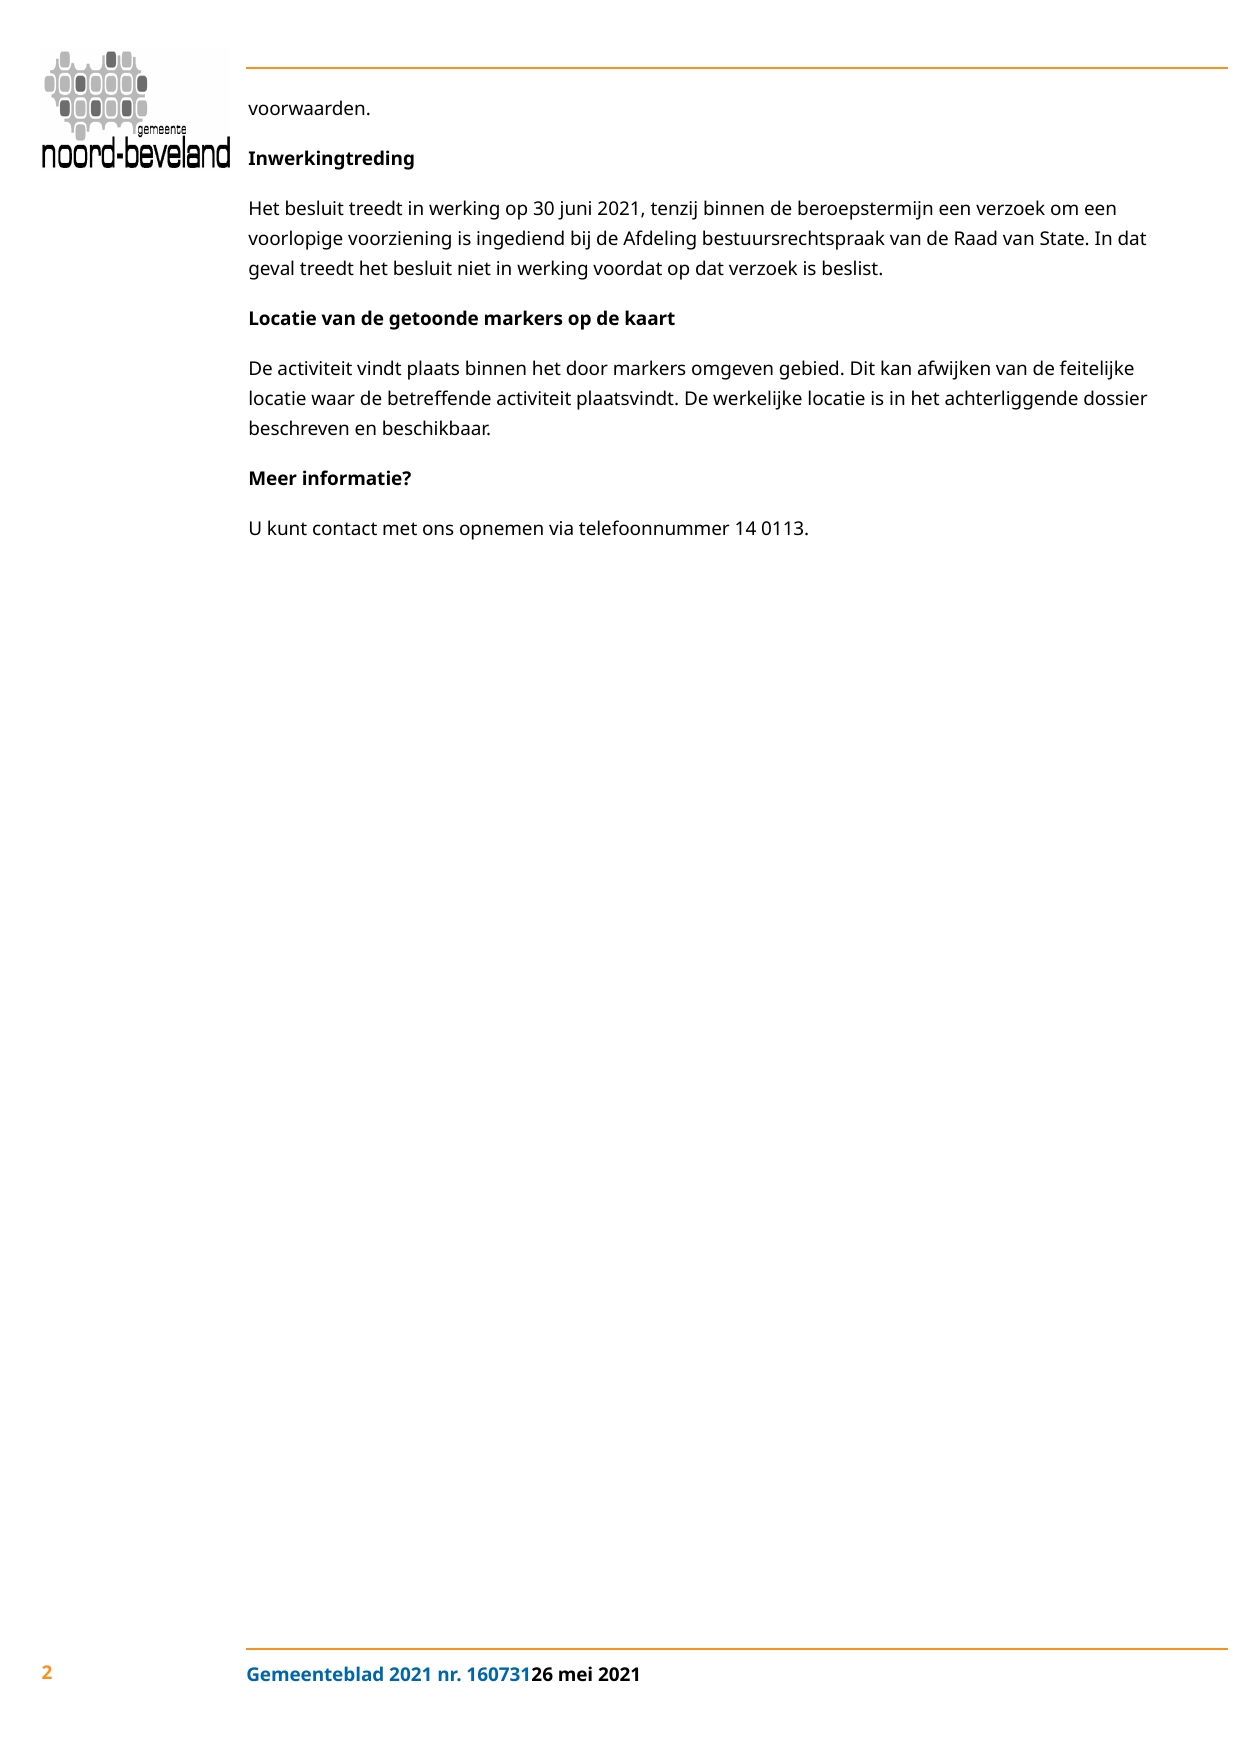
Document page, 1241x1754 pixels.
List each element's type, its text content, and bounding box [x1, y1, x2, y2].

text Locatie van de getoonde markers op de kaart [248, 305, 1152, 331]
text Meer informatie? [248, 465, 1152, 491]
text voorwaarden. [248, 95, 1152, 121]
text Inwerkingtreding [248, 145, 1152, 171]
picture [41, 47, 231, 172]
text Het besluit treedt in werking op 30 juni 2021, tenzij binnen de beroepstermijn een verzoek om een voorlopige voorziening is ingediend bij de Afdeling bestuursrechtspraak van de Raad van State. In dat geval treedt het besluit niet in werking voordat op dat verzoek is beslist. [248, 196, 1152, 281]
text U kunt contact met ons opnemen via telefoonnummer 14 0113. [248, 516, 1152, 541]
text De activiteit vindt plaats binnen het door markers omgeven gebied. Dit kan afwijken van de feitelijke locatie waar de betreffende activiteit plaatsvindt. De werkelijke locatie is in het achterliggende dossier beschreven en beschikbaar. [248, 356, 1152, 441]
